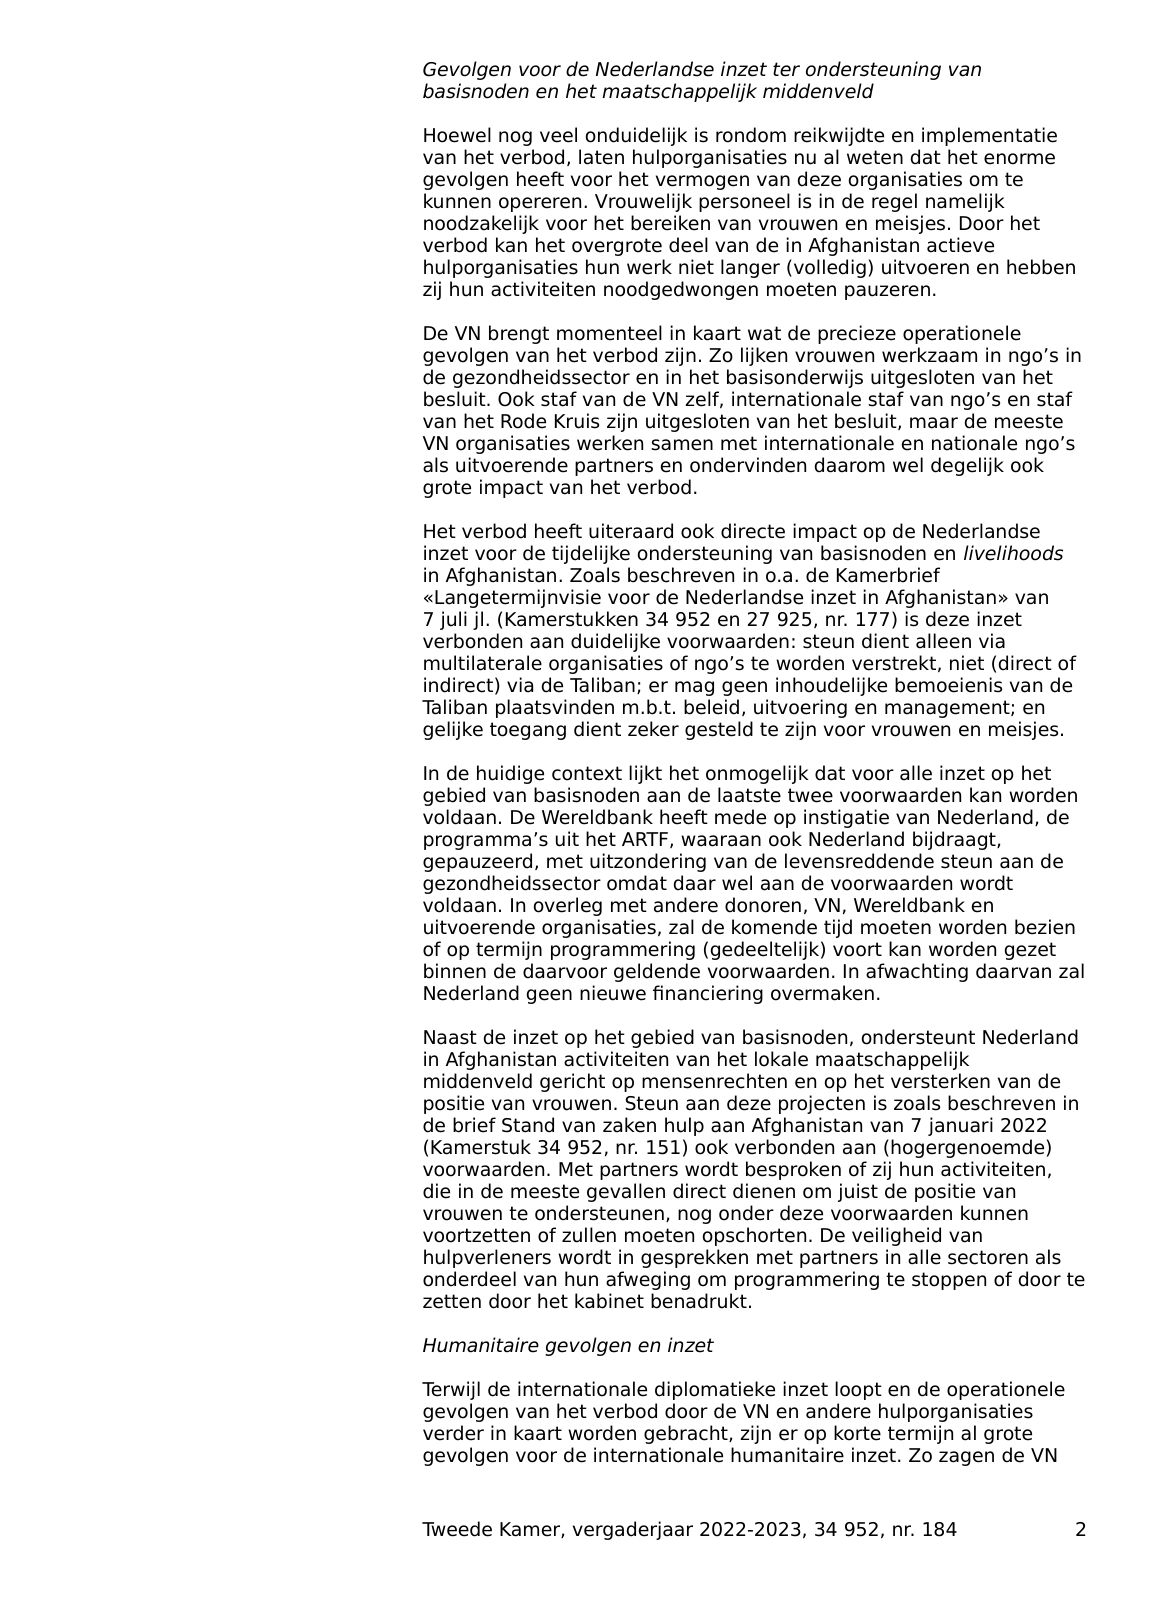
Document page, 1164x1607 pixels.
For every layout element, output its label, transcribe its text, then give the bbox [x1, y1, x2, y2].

text Naast de inzet op het gebied van basisnoden, ondersteunt Nederland in Afghanistan activiteiten van het lokale maatschappelijk middenveld gericht op mensenrechten en op het versterken van de positie van vrouwen. Steun aan deze projecten is zoals beschreven in de brief Stand van zaken hulp aan Afghanistan van 7 januari 2022 (Kamerstuk 34 952, nr. 151) ook verbonden aan (hogergenoemde) voorwaarden. Met partners wordt besproken of zij hun activiteiten, die in de meeste gevallen direct dienen om juist de positie van vrouwen te ondersteunen, nog onder deze voorwaarden kunnen voortzetten of zullen moeten opschorten. De veiligheid van hulpverleners wordt in gesprekken met partners in alle sectoren als onderdeel van hun afweging om programmering te stoppen of door te zetten door het kabinet benadrukt. [422, 1027, 1087, 1313]
subtitle Humanitaire gevolgen en inzet [422, 1335, 1087, 1357]
text Het verbod heeft uiteraard ook directe impact op de Nederlandse inzet voor de tijdelijke ondersteuning van basisnoden en livelihoods in Afghanistan. Zoals beschreven in o.a. de Kamerbrief «Langetermijnvisie voor de Nederlandse inzet in Afghanistan» van 7 juli jl. (Kamerstukken 34 952 en 27 925, nr. 177) is deze inzet verbonden aan duidelijke voorwaarden: steun dient alleen via multilaterale organisaties of ngo’s te worden verstrekt, niet (direct of indirect) via de Taliban; er mag geen inhoudelijke bemoeienis van de Taliban plaatsvinden m.b.t. beleid, uitvoering en management; en gelijke toegang dient zeker gesteld te zijn voor vrouwen en meisjes. [422, 521, 1087, 741]
text In de huidige context lijkt het onmogelijk dat voor alle inzet op het gebied van basisnoden aan de laatste twee voorwaarden kan worden voldaan. De Wereldbank heeft mede op instigatie van Nederland, de programma’s uit het ARTF, waaraan ook Nederland bijdraagt, gepauzeerd, met uitzondering van de levensreddende steun aan de gezondheidssector omdat daar wel aan de voorwaarden wordt voldaan. In overleg met andere donoren, VN, Wereldbank en uitvoerende organisaties, zal de komende tijd moeten worden bezien of op termijn programmering (gedeeltelijk) voort kan worden gezet binnen de daarvoor geldende voorwaarden. In afwachting daarvan zal Nederland geen nieuwe financiering overmaken. [422, 763, 1087, 1005]
subtitle Gevolgen voor de Nederlandse inzet ter ondersteuning van basisnoden en het maatschappelijk middenveld [422, 59, 1087, 103]
text Terwijl de internationale diplomatieke inzet loopt en de operationele gevolgen van het verbod door de VN en andere hulporganisaties verder in kaart worden gebracht, zijn er op korte termijn al grote gevolgen voor de internationale humanitaire inzet. Zo zagen de VN [422, 1379, 1087, 1467]
text Hoewel nog veel onduidelijk is rondom reikwijdte en implementatie van het verbod, laten hulporganisaties nu al weten dat het enorme gevolgen heeft voor het vermogen van deze organisaties om te kunnen opereren. Vrouwelijk personeel is in de regel namelijk noodzakelijk voor het bereiken van vrouwen en meisjes. Door het verbod kan het overgrote deel van de in Afghanistan actieve hulporganisaties hun werk niet langer (volledig) uitvoeren en hebben zij hun activiteiten noodgedwongen moeten pauzeren. [422, 125, 1087, 301]
text De VN brengt momenteel in kaart wat de precieze operationele gevolgen van het verbod zijn. Zo lijken vrouwen werkzaam in ngo’s in de gezondheidssector en in het basisonderwijs uitgesloten van het besluit. Ook staf van de VN zelf, internationale staf van ngo’s en staf van het Rode Kruis zijn uitgesloten van het besluit, maar de meeste VN organisaties werken samen met internationale en nationale ngo’s als uitvoerende partners en ondervinden daarom wel degelijk ook grote impact van het verbod. [422, 323, 1087, 499]
